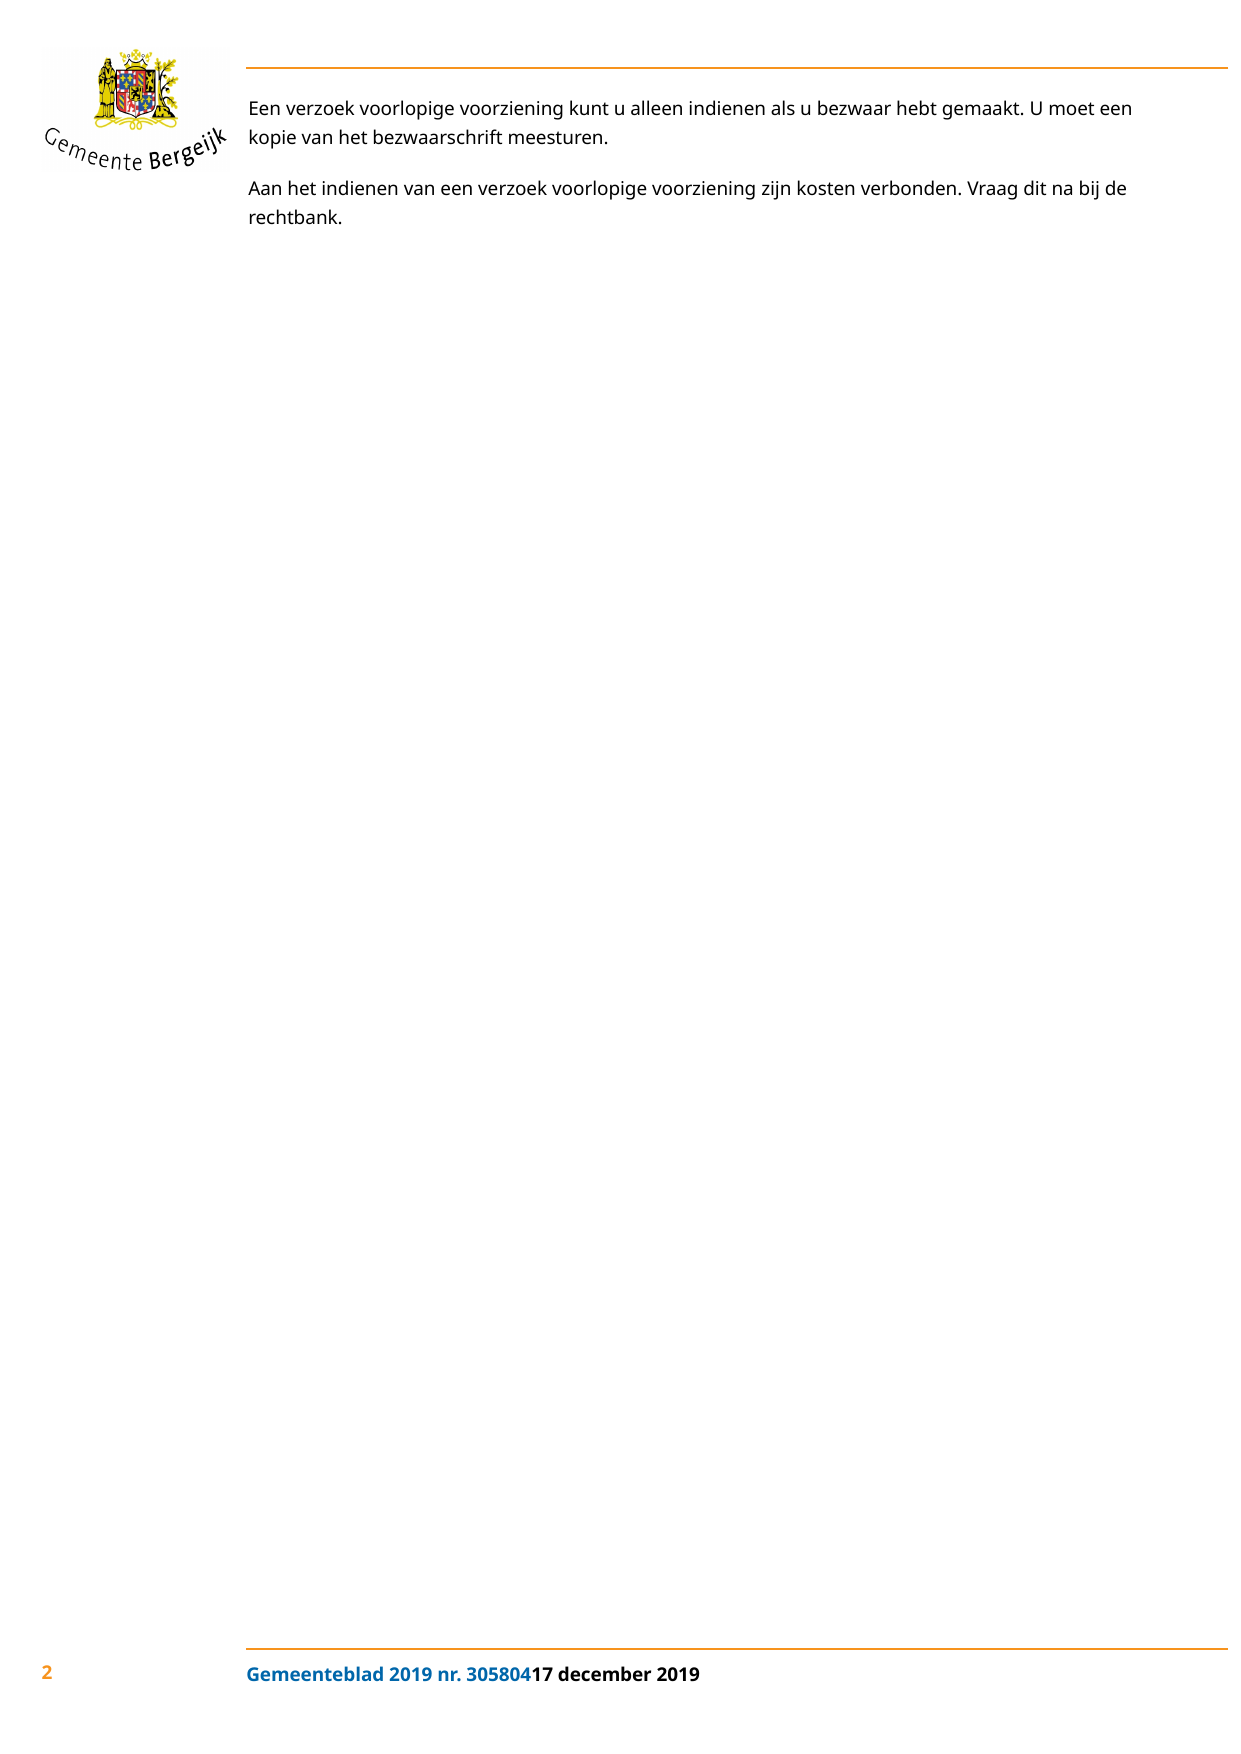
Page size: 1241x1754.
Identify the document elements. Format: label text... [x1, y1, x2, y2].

text Aan het indienen van een verzoek voorlopige voorziening zijn kosten verbonden. Vraag dit na bij de rechtbank. [248, 175, 1152, 230]
text Een verzoek voorlopige voorziening kunt u alleen indienen als u bezwaar hebt gemaakt. U moet een kopie van het bezwaarschrift meesturen. [248, 95, 1152, 150]
picture [41, 47, 231, 172]
